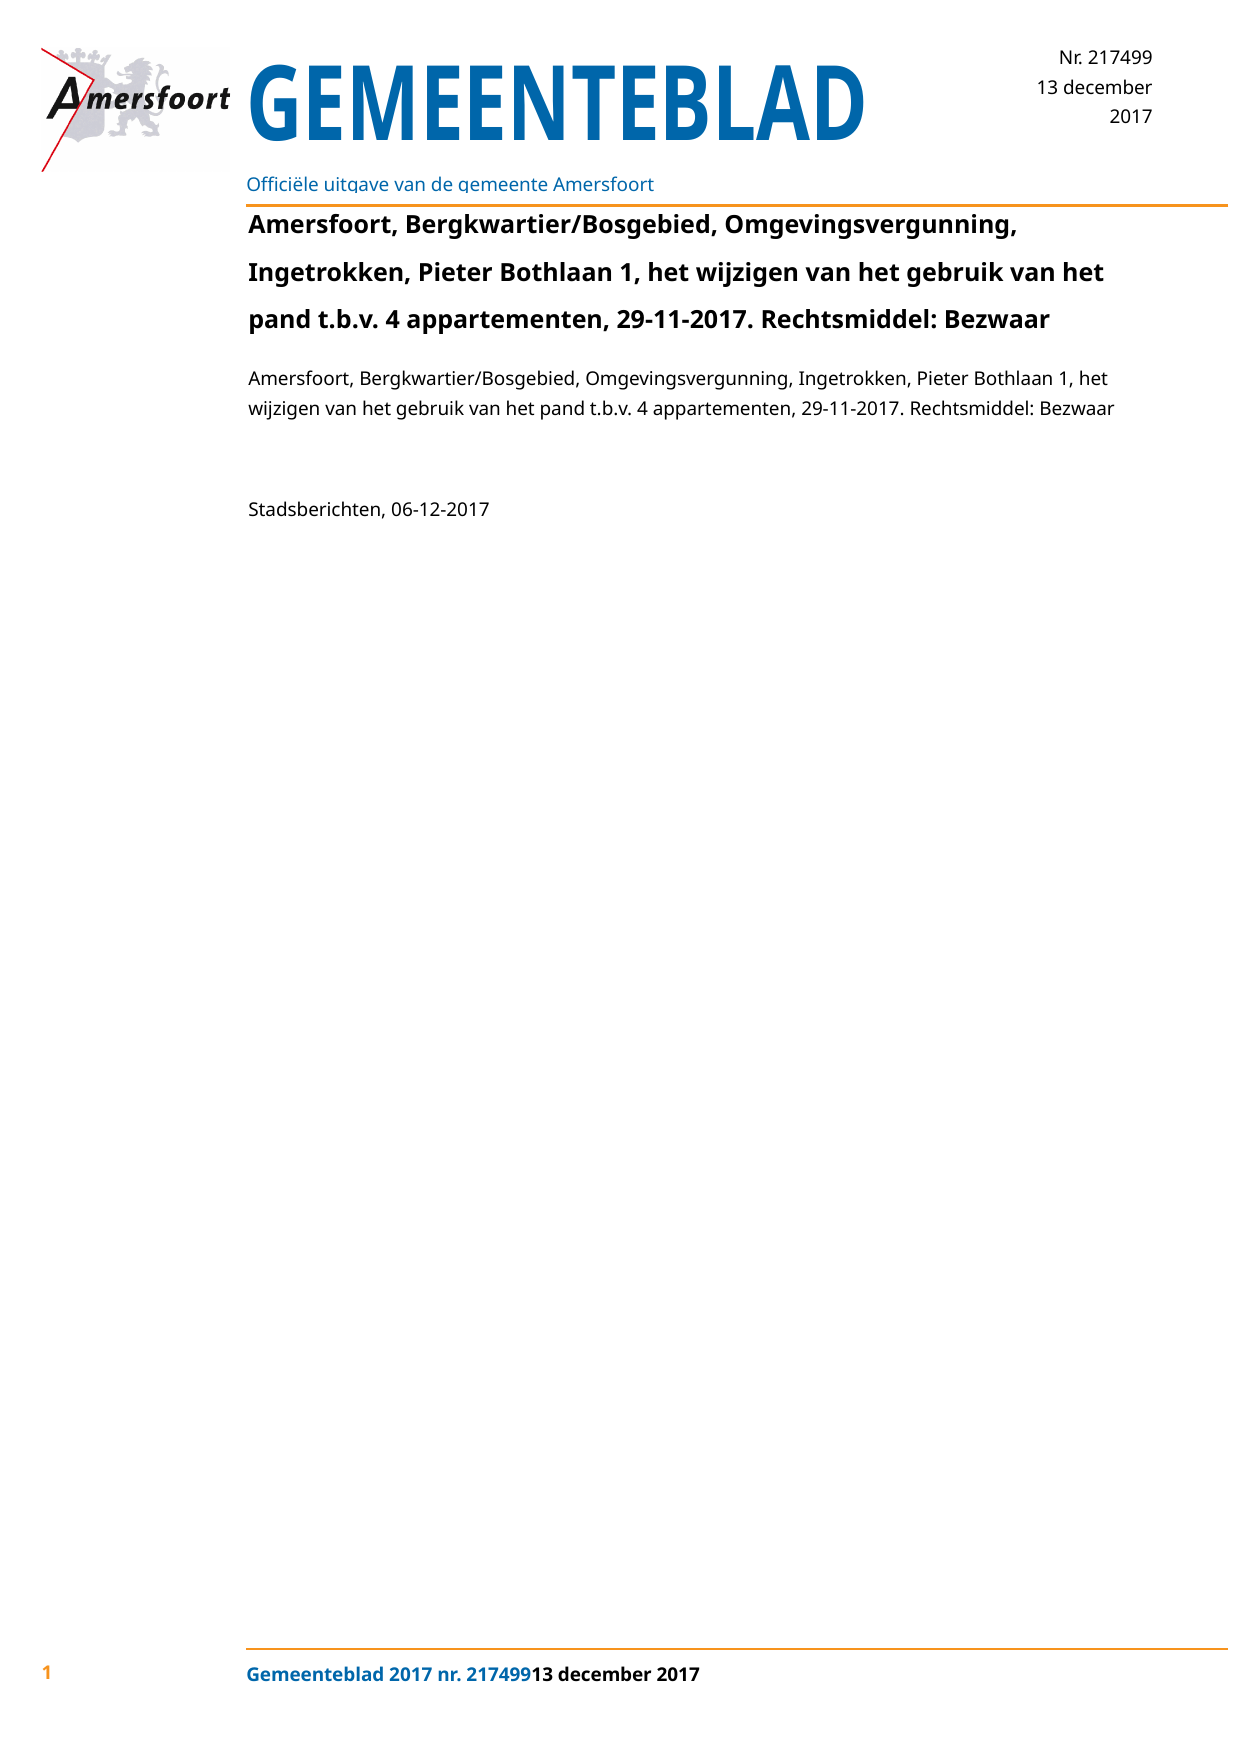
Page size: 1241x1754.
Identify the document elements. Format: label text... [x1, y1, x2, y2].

text Amersfoort, Bergkwartier/Bosgebied, Omgevingsvergunning, Ingetrokken, Pieter Bothlaan 1, het wijzigen van het gebruik van het pand t.b.v. 4 appartementen, 29-11-2017. Rechtsmiddel: Bezwaar [248, 366, 1152, 421]
text Amersfoort, Bergkwartier/Bosgebied, Omgevingsvergunning, Ingetrokken, Pieter Bothlaan 1, het wijzigen van het gebruik van het pand t.b.v. 4 appartementen, 29-11-2017. Rechtsmiddel: Bezwaar [248, 207, 1152, 336]
picture [41, 47, 231, 172]
text Stadsberichten, 06-12-2017 [248, 496, 1152, 522]
